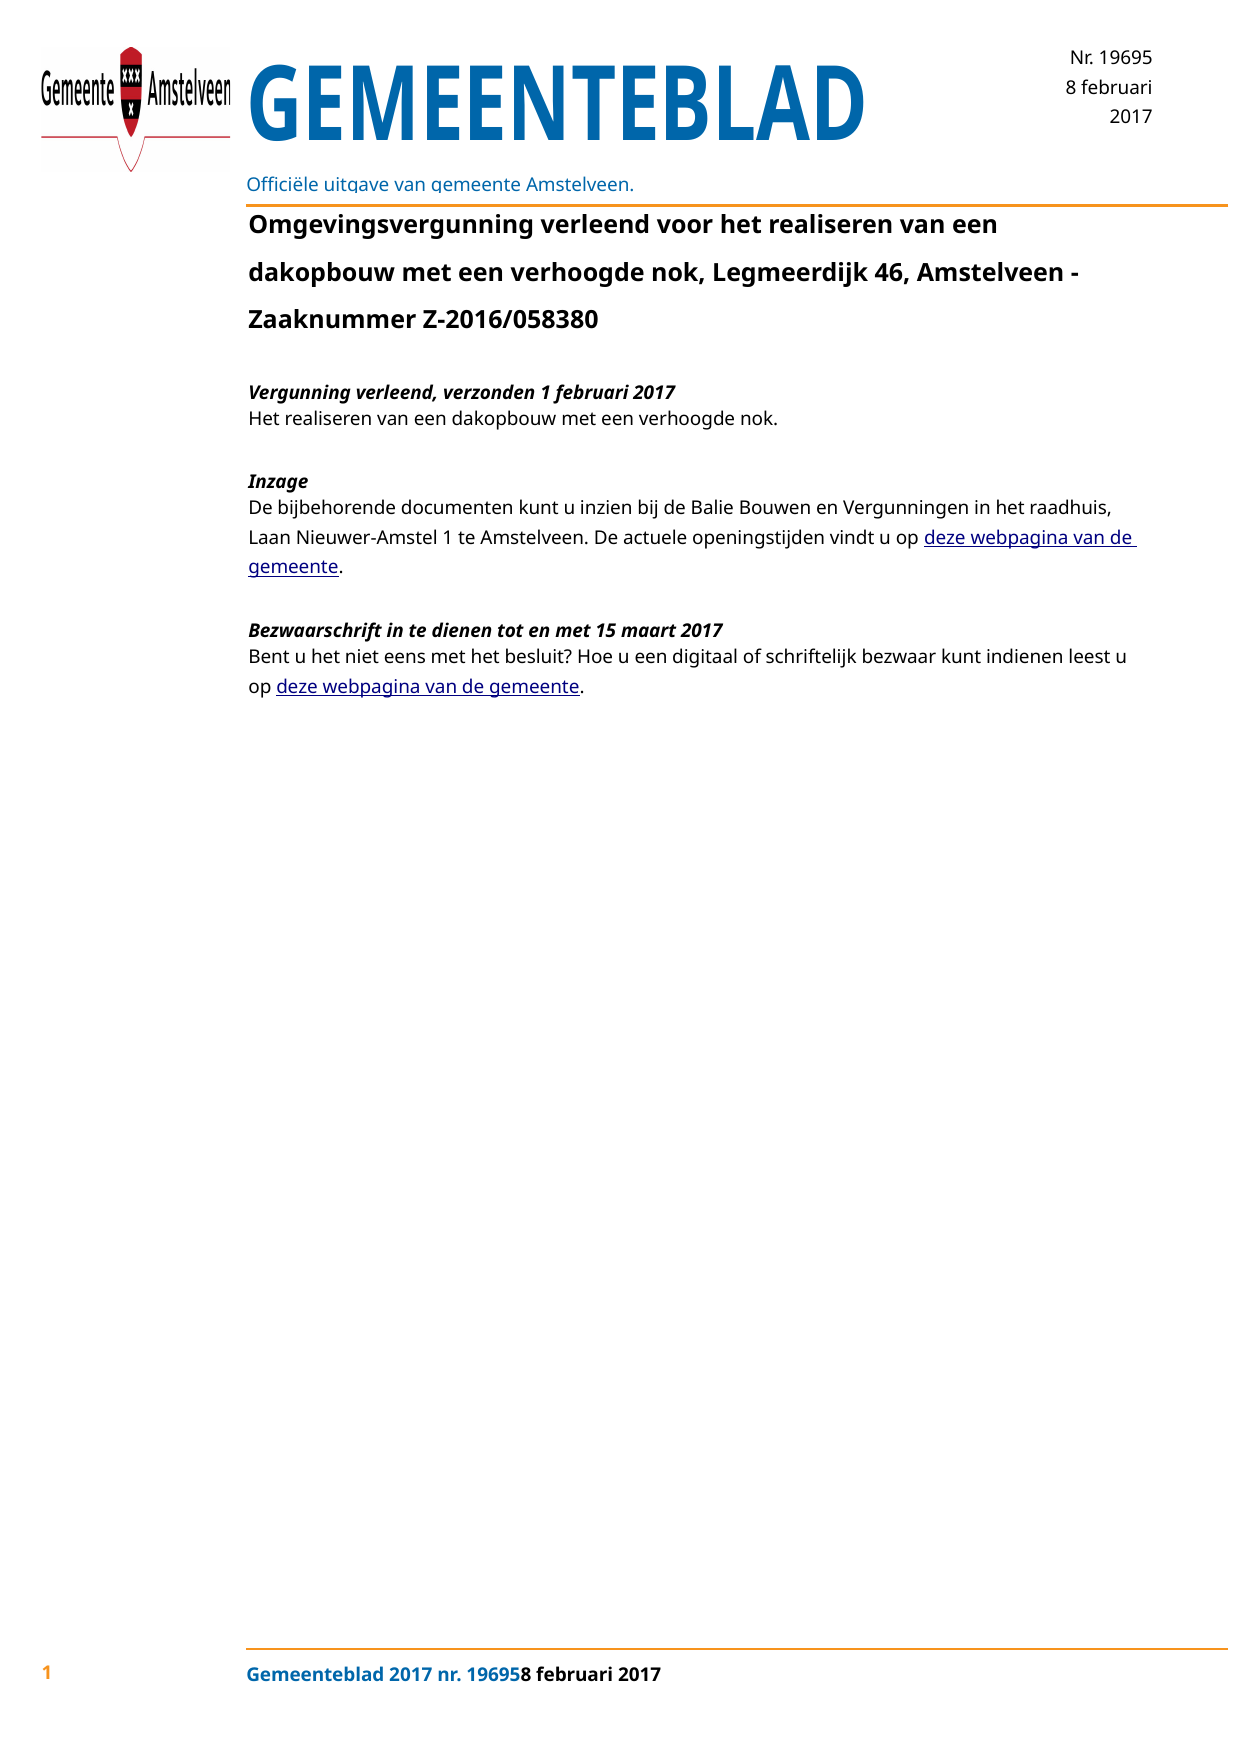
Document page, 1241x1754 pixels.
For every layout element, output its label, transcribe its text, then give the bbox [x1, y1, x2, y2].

text De bijbehorende documenten kunt u inzien bij de Balie Bouwen en Vergunningen in het raadhuis, Laan Nieuwer-Amstel 1 te Amstelveen. De actuele openingstijden vindt u op deze webpagina van de gemeente. [248, 494, 1152, 579]
text Inzage [248, 469, 1152, 494]
text Vergunning verleend, verzonden 1 februari 2017 [248, 379, 1152, 405]
text Bezwaarschrift in te dienen tot en met 15 maart 2017 [248, 618, 1152, 643]
text Het realiseren van een dakopbouw met een verhoogde nok. [248, 405, 1152, 431]
text Omgevingsvergunning verleend voor het realiseren van een dakopbouw met een verhoogde nok, Legmeerdijk 46, Amstelveen - Zaaknummer Z-2016/058380 [248, 207, 1152, 336]
picture [41, 47, 231, 172]
text Bent u het niet eens met het besluit? Hoe u een digitaal of schriftelijk bezwaar kunt indienen leest u op deze webpagina van de gemeente. [248, 643, 1152, 699]
